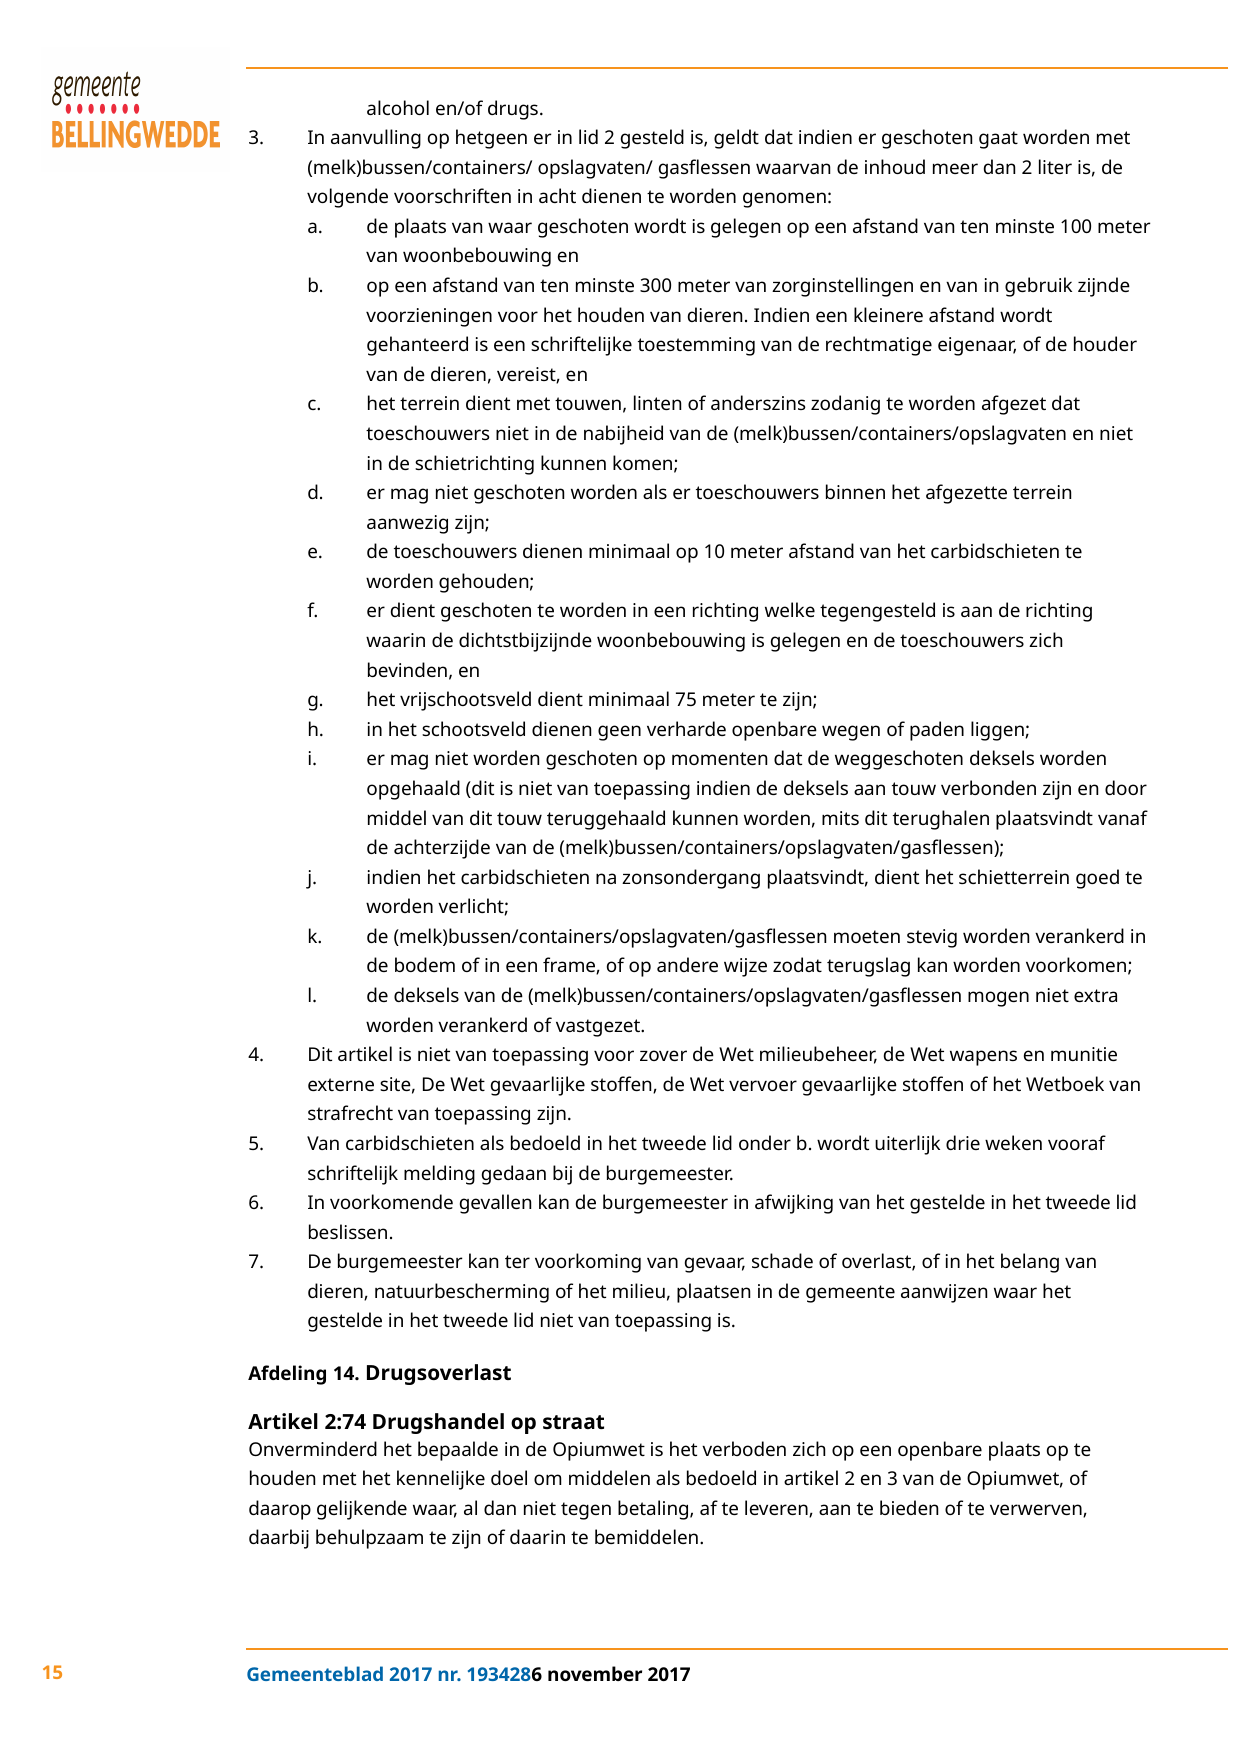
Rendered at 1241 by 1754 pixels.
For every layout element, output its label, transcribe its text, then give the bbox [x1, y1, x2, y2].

list de plaats van waar geschoten wordt is gelegen op een afstand van ten minste 100 meter van woonbebouwing en [307, 213, 1152, 268]
list de (melk)bussen/containers/opslagvaten/gasflessen moeten stevig worden verankerd in de bodem of in een frame, of op andere wijze zodat terugslag kan worden voorkomen; [307, 923, 1152, 978]
list in het schootsveld dienen geen verharde openbare wegen of paden liggen; [307, 716, 1152, 742]
text Artikel 2:74 Drugshandel op straat [248, 1407, 1152, 1436]
list er mag niet geschoten worden als er toeschouwers binnen het afgezette terrein aanwezig zijn; [307, 479, 1152, 535]
list indien het carbidschieten na zonsondergang plaatsvindt, dient het schietterrein goed te worden verlicht; [307, 864, 1152, 919]
list de toeschouwers dienen minimaal op 10 meter afstand van het carbidschieten te worden gehouden; [307, 538, 1152, 594]
list het vrijschootsveld dient minimaal 75 meter te zijn; [307, 686, 1152, 712]
list In aanvulling op hetgeen er in lid 2 gesteld is, geldt dat indien er geschoten gaat worden met (melk)bussen/containers/ opslagvaten/ gasflessen waarvan de inhoud meer dan 2 liter is, de volgende voorschriften in acht dienen te worden genomen: [248, 124, 1152, 209]
list er dient geschoten te worden in een richting welke tegengesteld is aan de richting waarin de dichtstbijzijnde woonbebouwing is gelegen en de toeschouwers zich bevinden, en [307, 598, 1152, 683]
list de deksels van de (melk)bussen/containers/opslagvaten/gasflessen mogen niet extra worden verankerd of vastgezet. [307, 982, 1152, 1038]
list het terrein dient met touwen, linten of anderszins zodanig te worden afgezet dat toeschouwers niet in de nabijheid van de (melk)bussen/containers/opslagvaten en niet in de schietrichting kunnen komen; [307, 391, 1152, 476]
list In voorkomende gevallen kan de burgemeester in afwijking van het gestelde in het tweede lid beslissen. [248, 1189, 1152, 1245]
text Afdeling 14. Drugsoverlast [248, 1358, 1152, 1386]
list Dit artikel is niet van toepassing voor zover de Wet milieubeheer, de Wet wapens en munitie externe site, De Wet gevaarlijke stoffen, de Wet vervoer gevaarlijke stoffen of het Wetboek van strafrecht van toepassing zijn. [248, 1041, 1152, 1126]
list Van carbidschieten als bedoeld in het tweede lid onder b. wordt uiterlijk drie weken vooraf schriftelijk melding gedaan bij de burgemeester. [248, 1130, 1152, 1186]
picture [41, 47, 231, 172]
list op een afstand van ten minste 300 meter van zorginstellingen en van in gebruik zijnde voorzieningen voor het houden van dieren. Indien een kleinere afstand wordt gehanteerd is een schriftelijke toestemming van de rechtmatige eigenaar, of de houder van de dieren, vereist, en [307, 272, 1152, 387]
list De burgemeester kan ter voorkoming van gevaar, schade of overlast, of in het belang van dieren, natuurbescherming of het milieu, plaatsen in de gemeente aanwijzen waar het gestelde in het tweede lid niet van toepassing is. [248, 1248, 1152, 1333]
list er mag niet worden geschoten op momenten dat de weggeschoten deksels worden opgehaald (dit is niet van toepassing indien de deksels aan touw verbonden zijn en door middel van dit touw teruggehaald kunnen worden, mits dit terughalen plaatsvindt vanaf de achterzijde van de (melk)bussen/containers/opslagvaten/gasflessen); [307, 746, 1152, 860]
text Onverminderd het bepaalde in de Opiumwet is het verboden zich op een openbare plaats op te houden met het kennelijke doel om middelen als bedoeld in artikel 2 en 3 van de Opiumwet, of daarop gelijkende waar, al dan niet tegen betaling, af te leveren, aan te bieden of te verwerven, daarbij behulpzaam te zijn of daarin te bemiddelen. [248, 1436, 1152, 1550]
list alcohol en/of drugs. [307, 95, 1152, 121]
